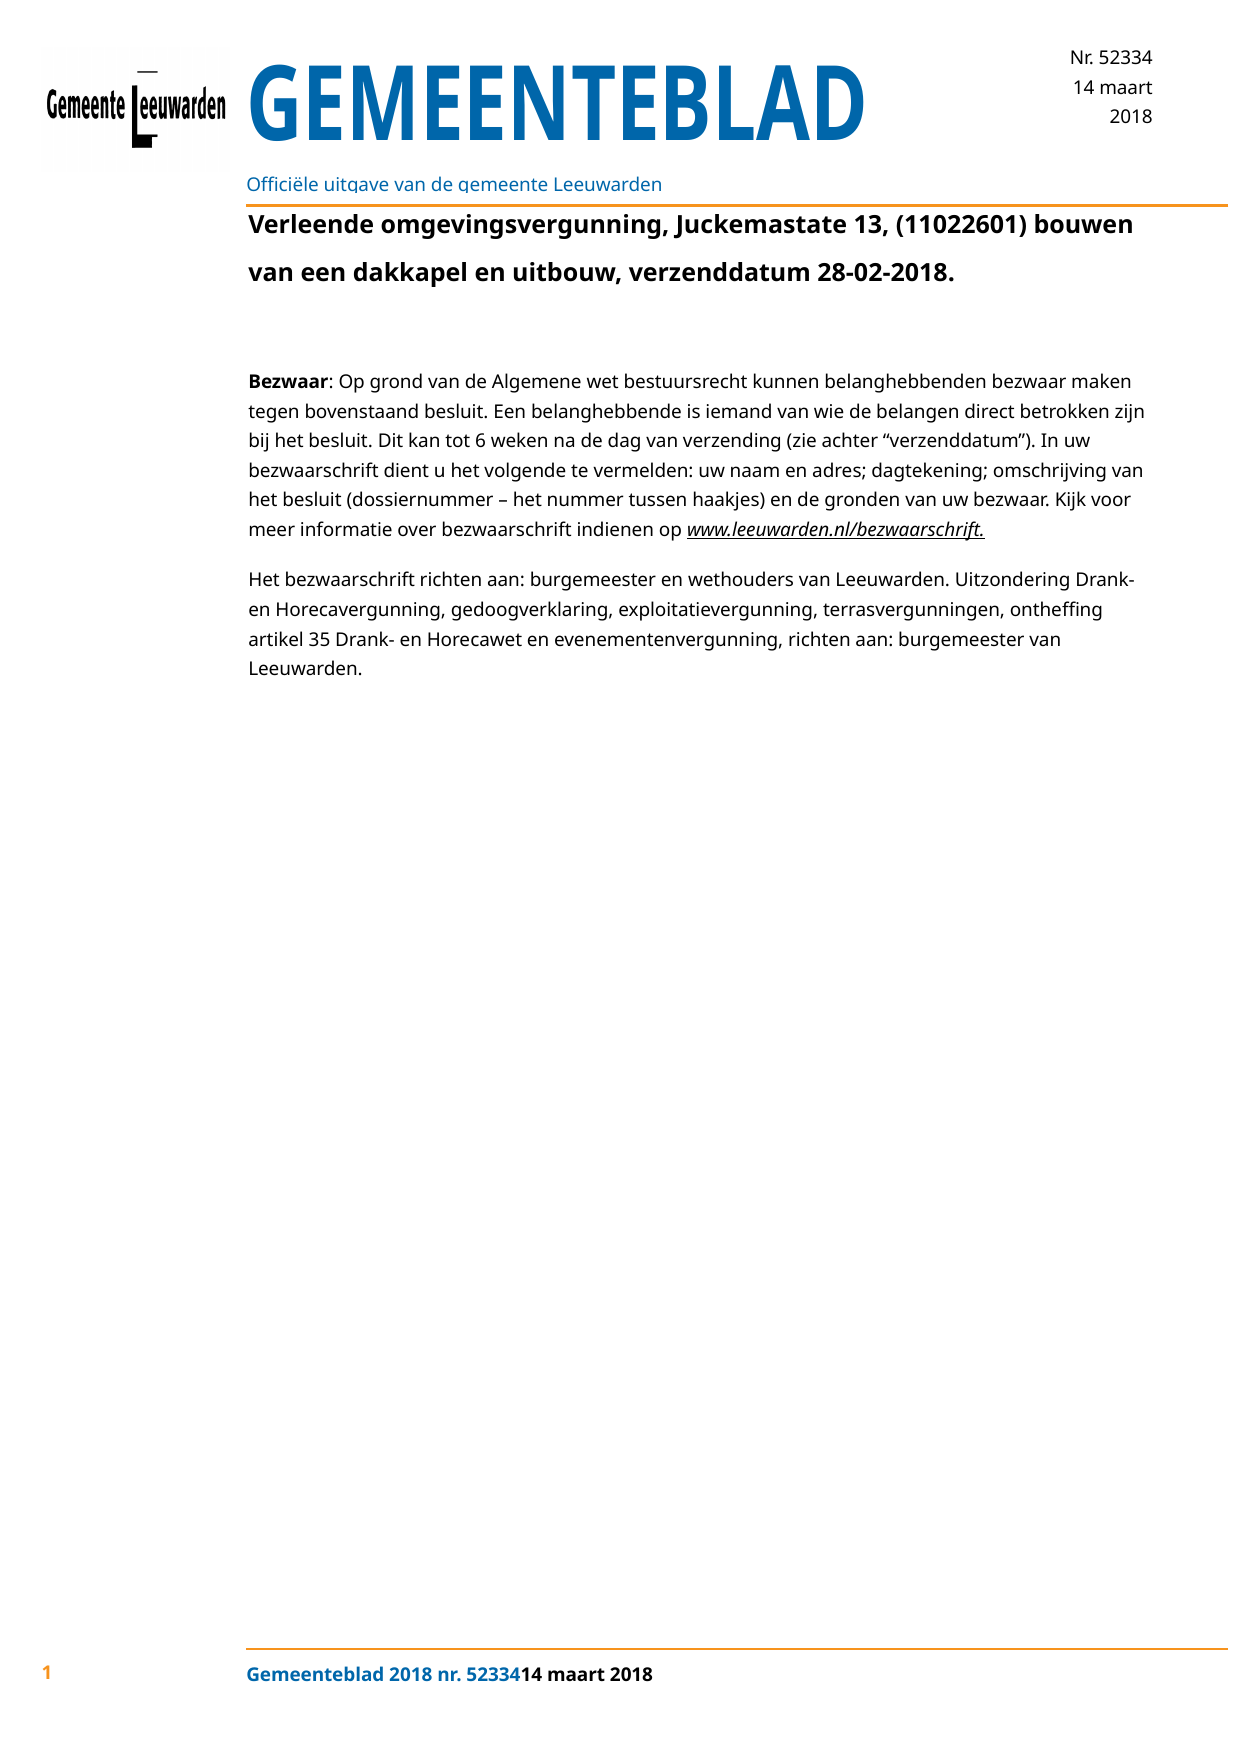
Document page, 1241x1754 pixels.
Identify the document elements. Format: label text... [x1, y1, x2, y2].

text Verleende omgevingsvergunning, Juckemastate 13, (11022601) bouwen van een dakkapel en uitbouw, verzenddatum 28-02-2018. [248, 207, 1152, 288]
text Bezwaar: Op grond van de Algemene wet bestuursrecht kunnen belanghebbenden bezwaar maken tegen bovenstaand besluit. Een belanghebbende is iemand van wie de belangen direct betrokken zijn bij het besluit. Dit kan tot 6 weken na de dag van verzending (zie achter “verzenddatum”). In uw bezwaarschrift dient u het volgende te vermelden: uw naam en adres; dagtekening; omschrijving van het besluit (dossiernummer – het nummer tussen haakjes) en de gronden van uw bezwaar. Kijk voor meer informatie over bezwaarschrift indienen op www.leeuwarden.nl/bezwaarschrift. [248, 368, 1152, 542]
text Het bezwaarschrift richten aan: burgemeester en wethouders van Leeuwarden. Uitzondering Drank- en Horecavergunning, gedoogverklaring, exploitatievergunning, terrasvergunningen, ontheffing artikel 35 Drank- en Horecawet en evenementenvergunning, richten aan: burgemeester van Leeuwarden. [248, 567, 1152, 681]
picture [41, 47, 231, 172]
